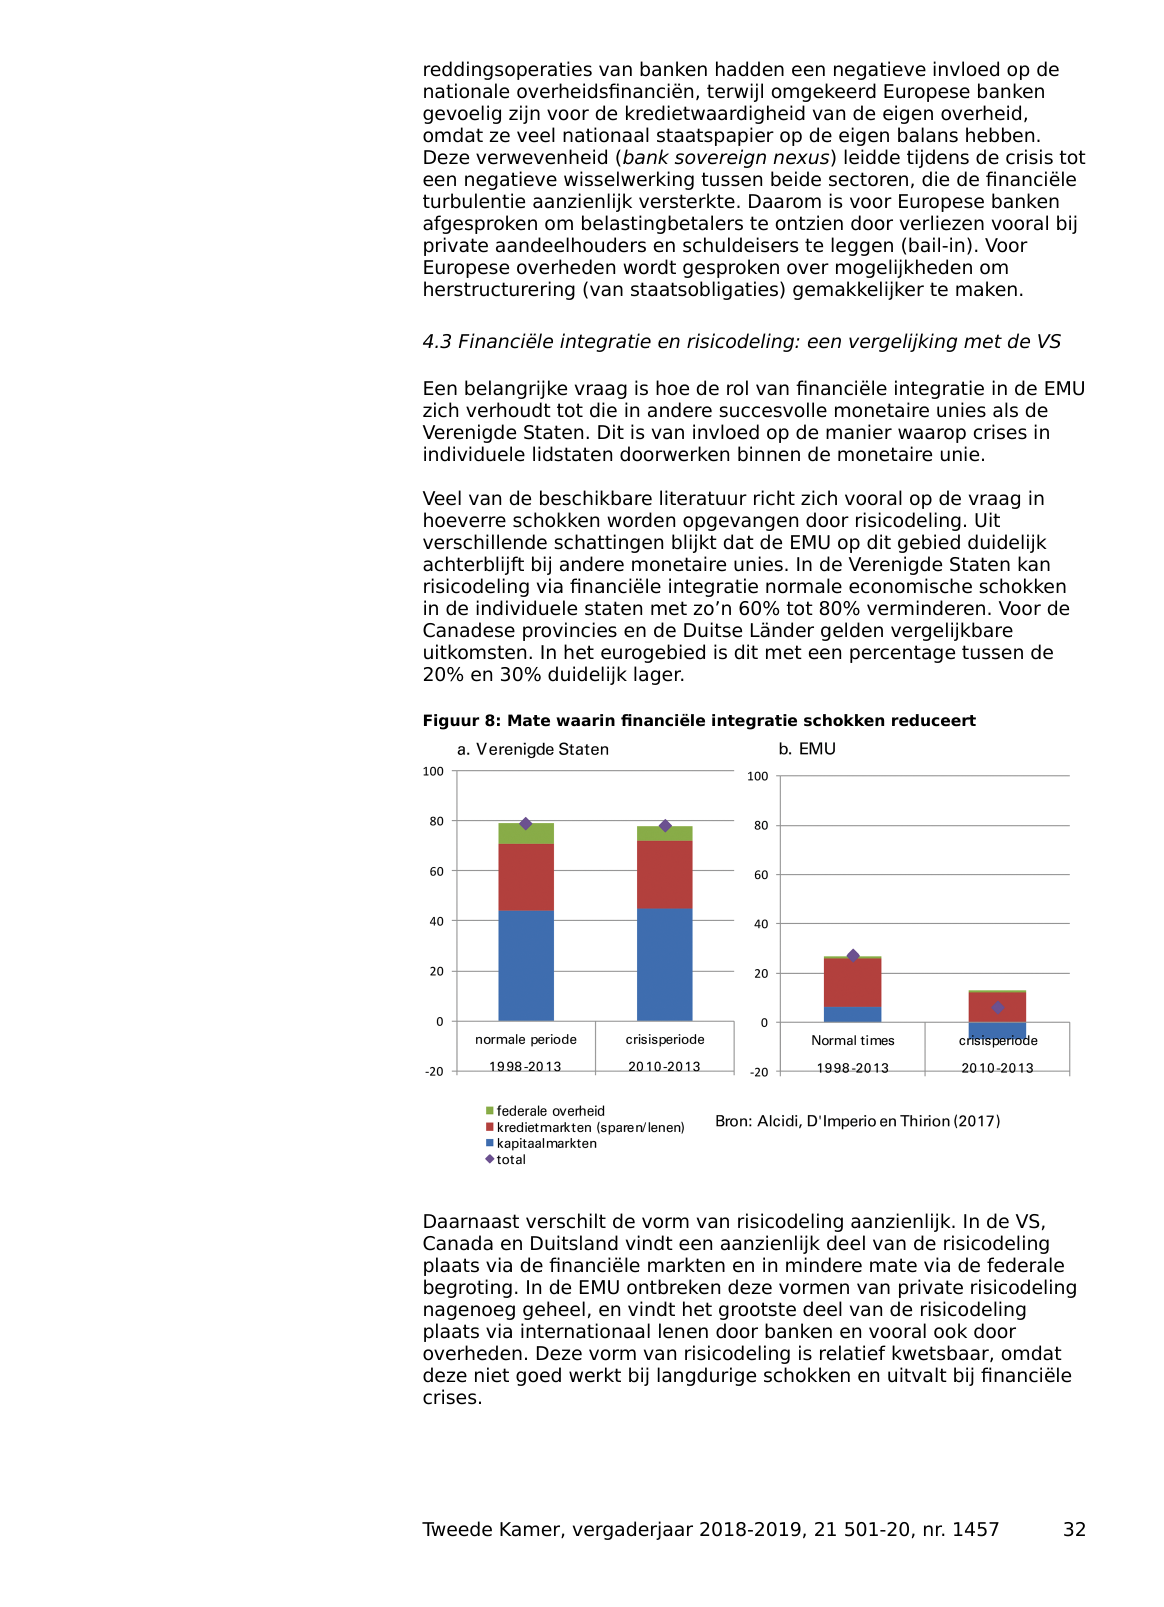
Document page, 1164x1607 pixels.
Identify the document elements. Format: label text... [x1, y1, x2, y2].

text Een belangrijke vraag is hoe de rol van financiële integratie in de EMU zich verhoudt tot die in andere succesvolle monetaire unies als de Verenigde Staten. Dit is van invloed op de manier waarop crises in individuele lidstaten doorwerken binnen de monetaire unie. [422, 378, 1087, 466]
text Figuur 8: Mate waarin financiële integratie schokken reduceert [422, 712, 1072, 730]
picture [422, 741, 1072, 1167]
text Daarnaast verschilt de vorm van risicodeling aanzienlijk. In de VS, Canada en Duitsland vindt een aanzienlijk deel van de risicodeling plaats via de financiële markten en in mindere mate via de federale begroting. In de EMU ontbreken deze vormen van private risicodeling nagenoeg geheel, en vindt het grootste deel van de risicodeling plaats via internationaal lenen door banken en vooral ook door overheden. Deze vorm van risicodeling is relatief kwetsbaar, omdat deze niet goed werkt bij langdurige schokken en uitvalt bij financiële crises. [422, 1211, 1087, 1409]
text reddingsoperaties van banken hadden een negatieve invloed op de nationale overheidsfinanciën, terwijl omgekeerd Europese banken gevoelig zijn voor de kredietwaardigheid van de eigen overheid, omdat ze veel nationaal staatspapier op de eigen balans hebben. Deze verwevenheid (bank sovereign nexus) leidde tijdens de crisis tot een negatieve wisselwerking tussen beide sectoren, die de financiële turbulentie aanzienlijk versterkte. Daarom is voor Europese banken afgesproken om belastingbetalers te ontzien door verliezen vooral bij private aandeelhouders en schuldeisers te leggen (bail-in). Voor Europese overheden wordt gesproken over mogelijkheden om herstructurering (van staatsobligaties) gemakkelijker te maken. [422, 59, 1087, 301]
text Veel van de beschikbare literatuur richt zich vooral op de vraag in hoeverre schokken worden opgevangen door risicodeling. Uit verschillende schattingen blijkt dat de EMU op dit gebied duidelijk achterblijft bij andere monetaire unies. In de Verenigde Staten kan risicodeling via financiële integratie normale economische schokken in de individuele staten met zo’n 60% tot 80% verminderen. Voor de Canadese provincies en de Duitse Länder gelden vergelijkbare uitkomsten. In het eurogebied is dit met een percentage tussen de 20% en 30% duidelijk lager. [422, 488, 1087, 686]
subtitle 4.3 Financiële integratie en risicodeling: een vergelijking met de VS [422, 331, 1087, 353]
